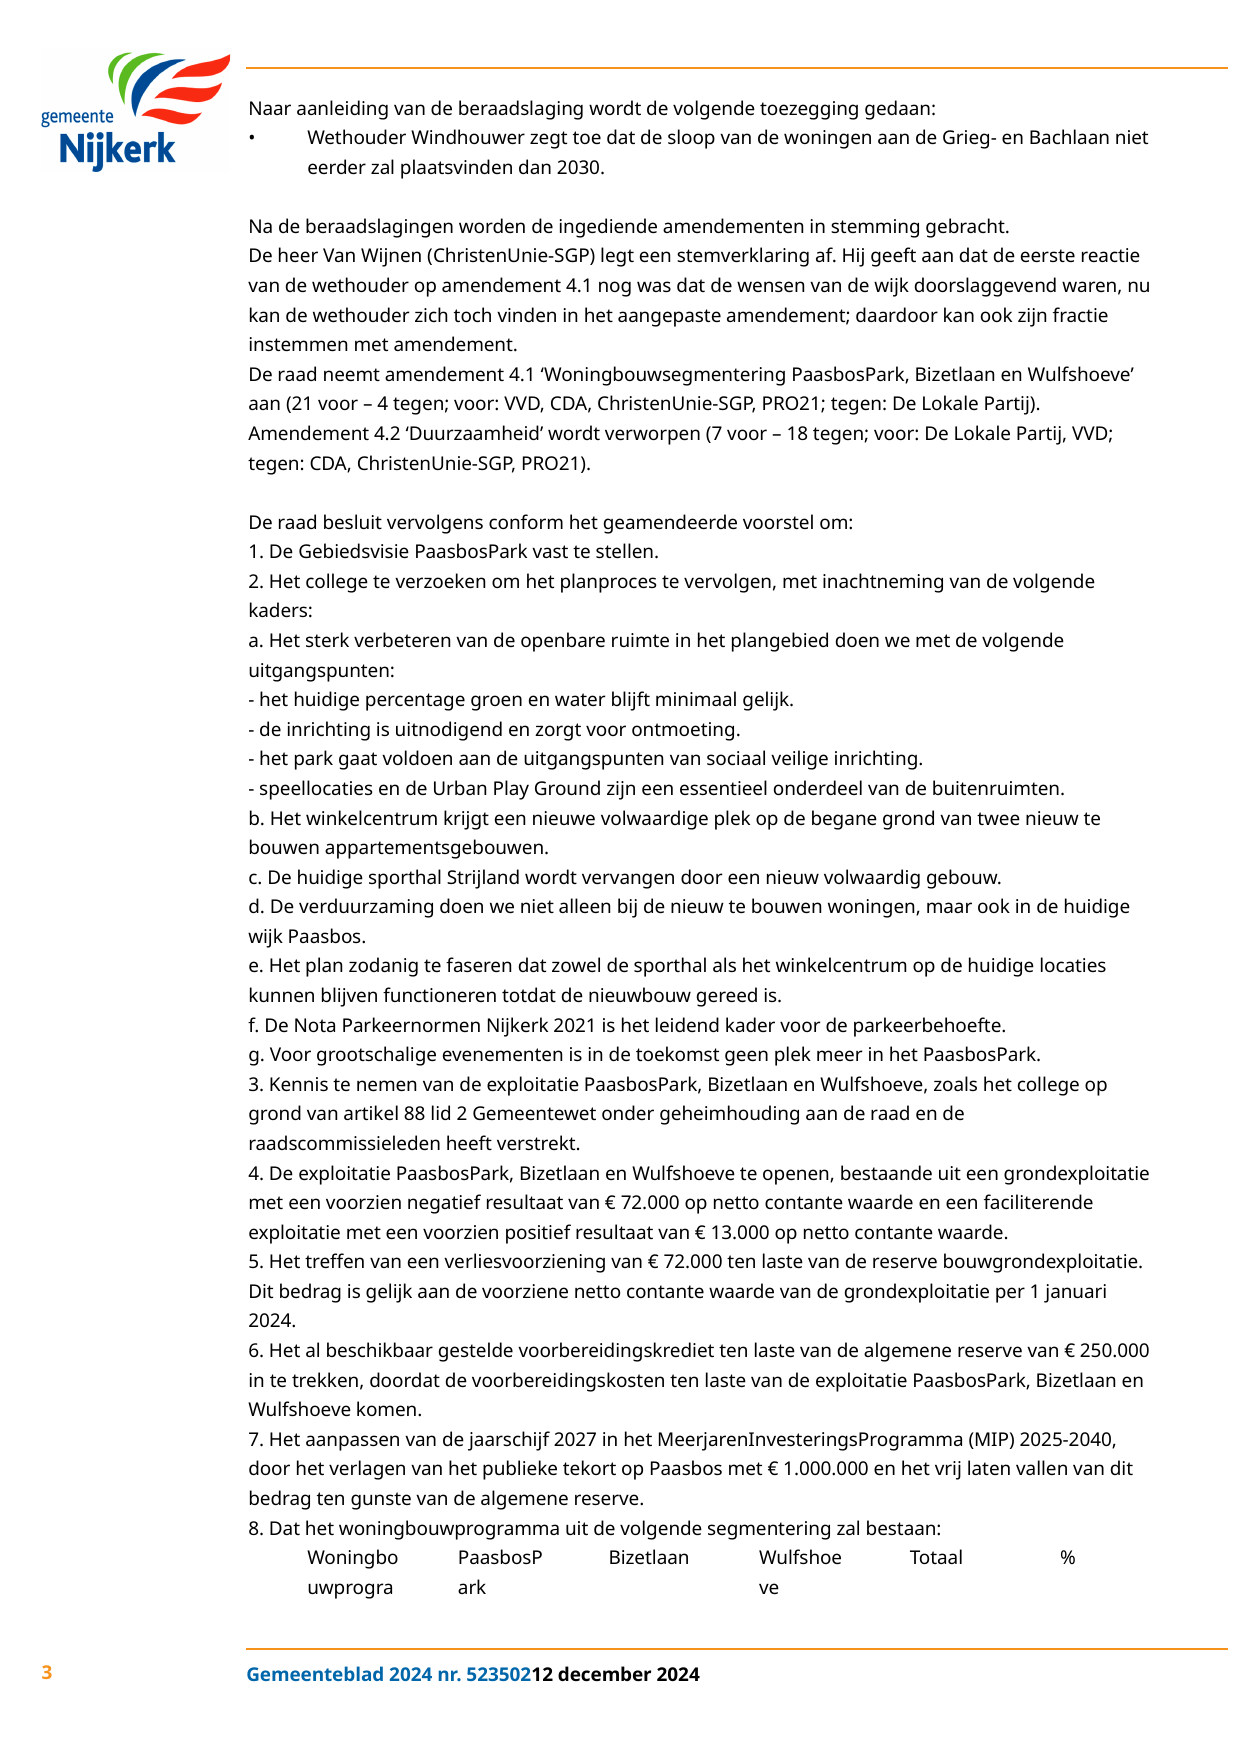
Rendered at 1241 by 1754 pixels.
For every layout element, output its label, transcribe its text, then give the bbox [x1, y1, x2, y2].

text 4. De exploitatie PaasbosPark, Bizetlaan en Wulfshoeve te openen, bestaande uit een grondexploitatie met een voorzien negatief resultaat van € 72.000 op netto contante waarde en een faciliterende exploitatie met een voorzien positief resultaat van € 13.000 op netto contante waarde. [248, 1160, 1152, 1245]
text b. Het winkelcentrum krijgt een nieuwe volwaardige plek op de begane grond van twee nieuw te bouwen appartementsgebouwen. [248, 805, 1152, 860]
table_header % [1001, 1545, 1152, 1600]
text De raad neemt amendement 4.1 ‘Woningbouwsegmentering PaasbosPark, Bizetlaan en Wulfshoeve’ aan (21 voor – 4 tegen; voor: VVD, CDA, ChristenUnie-SGP, PRO21; tegen: De Lokale Partij). [248, 361, 1152, 416]
text Naar aanleiding van de beraadslaging wordt de volgende toezegging gedaan: [248, 95, 1152, 121]
text Na de beraadslagingen worden de ingediende amendementen in stemming gebracht. [248, 213, 1152, 239]
table_header Woningbouwprogra [248, 1545, 398, 1600]
picture [41, 47, 231, 172]
text 7. Het aanpassen van de jaarschijf 2027 in het MeerjarenInvesteringsProgramma (MIP) 2025-2040, door het verlagen van het publieke tekort op Paasbos met € 1.000.000 en het vrij laten vallen van dit bedrag ten gunste van de algemene reserve. [248, 1426, 1152, 1511]
text 2. Het college te verzoeken om het planproces te vervolgen, met inachtneming van de volgende kaders: [248, 568, 1152, 623]
table_header PaasbosPark [399, 1545, 549, 1600]
text 6. Het al beschikbaar gestelde voorbereidingskrediet ten laste van de algemene reserve van € 250.000 in te trekken, doordat de voorbereidingskosten ten laste van de exploitatie PaasbosPark, Bizetlaan en Wulfshoeve komen. [248, 1337, 1152, 1422]
text 1. De Gebiedsvisie PaasbosPark vast te stellen. [248, 538, 1152, 564]
table_header Wulfshoeve [700, 1545, 850, 1600]
text d. De verduurzaming doen we niet alleen bij de nieuw te bouwen woningen, maar ook in de huidige wijk Paasbos. [248, 893, 1152, 949]
text c. De huidige sporthal Strijland wordt vervangen door een nieuw volwaardig gebouw. [248, 864, 1152, 890]
text Amendement 4.2 ‘Duurzaamheid’ wordt verworpen (7 voor – 18 tegen; voor: De Lokale Partij, VVD; tegen: CDA, ChristenUnie-SGP, PRO21). [248, 420, 1152, 476]
text f. De Nota Parkeernormen Nijkerk 2021 is het leidend kader voor de parkeerbehoefte. [248, 1012, 1152, 1038]
text a. Het sterk verbeteren van de openbare ruimte in het plangebied doen we met de volgende uitgangspunten: [248, 627, 1152, 683]
text De raad besluit vervolgens conform het geamendeerde voorstel om: [248, 509, 1152, 535]
text g. Voor grootschalige evenementen is in de toekomst geen plek meer in het PaasbosPark. [248, 1041, 1152, 1067]
text De heer Van Wijnen (ChristenUnie-SGP) legt een stemverklaring af. Hij geeft aan dat de eerste reactie van de wethouder op amendement 4.1 nog was dat de wensen van de wijk doorslaggevend waren, nu kan de wethouder zich toch vinden in het aangepaste amendement; daardoor kan ook zijn fractie instemmen met amendement. [248, 243, 1152, 357]
list Wethouder Windhouwer zegt toe dat de sloop van de woningen aan de Grieg- en Bachlaan niet eerder zal plaatsvinden dan 2030. [248, 124, 1152, 180]
text 5. Het treffen van een verliesvoorziening van € 72.000 ten laste van de reserve bouwgrondexploitatie. Dit bedrag is gelijk aan de voorziene netto contante waarde van de grondexploitatie per 1 januari 2024. [248, 1248, 1152, 1333]
text - speellocaties en de Urban Play Ground zijn een essentieel onderdeel van de buitenruimten. [248, 775, 1152, 801]
text 3. Kennis te nemen van de exploitatie PaasbosPark, Bizetlaan en Wulfshoeve, zoals het college op grond van artikel 88 lid 2 Gemeentewet onder geheimhouding aan de raad en de raadscommissieleden heeft verstrekt. [248, 1071, 1152, 1156]
table_header Totaal [850, 1545, 1001, 1600]
text 8. Dat het woningbouwprogramma uit de volgende segmentering zal bestaan: [248, 1515, 1152, 1541]
text - het park gaat voldoen aan de uitgangspunten van sociaal veilige inrichting. [248, 746, 1152, 771]
text e. Het plan zodanig te faseren dat zowel de sporthal als het winkelcentrum op de huidige locaties kunnen blijven functioneren totdat de nieuwbouw gereed is. [248, 953, 1152, 1008]
text - de inrichting is uitnodigend en zorgt voor ontmoeting. [248, 716, 1152, 742]
table_header Bizetlaan [549, 1545, 700, 1600]
text - het huidige percentage groen en water blijft minimaal gelijk. [248, 686, 1152, 712]
